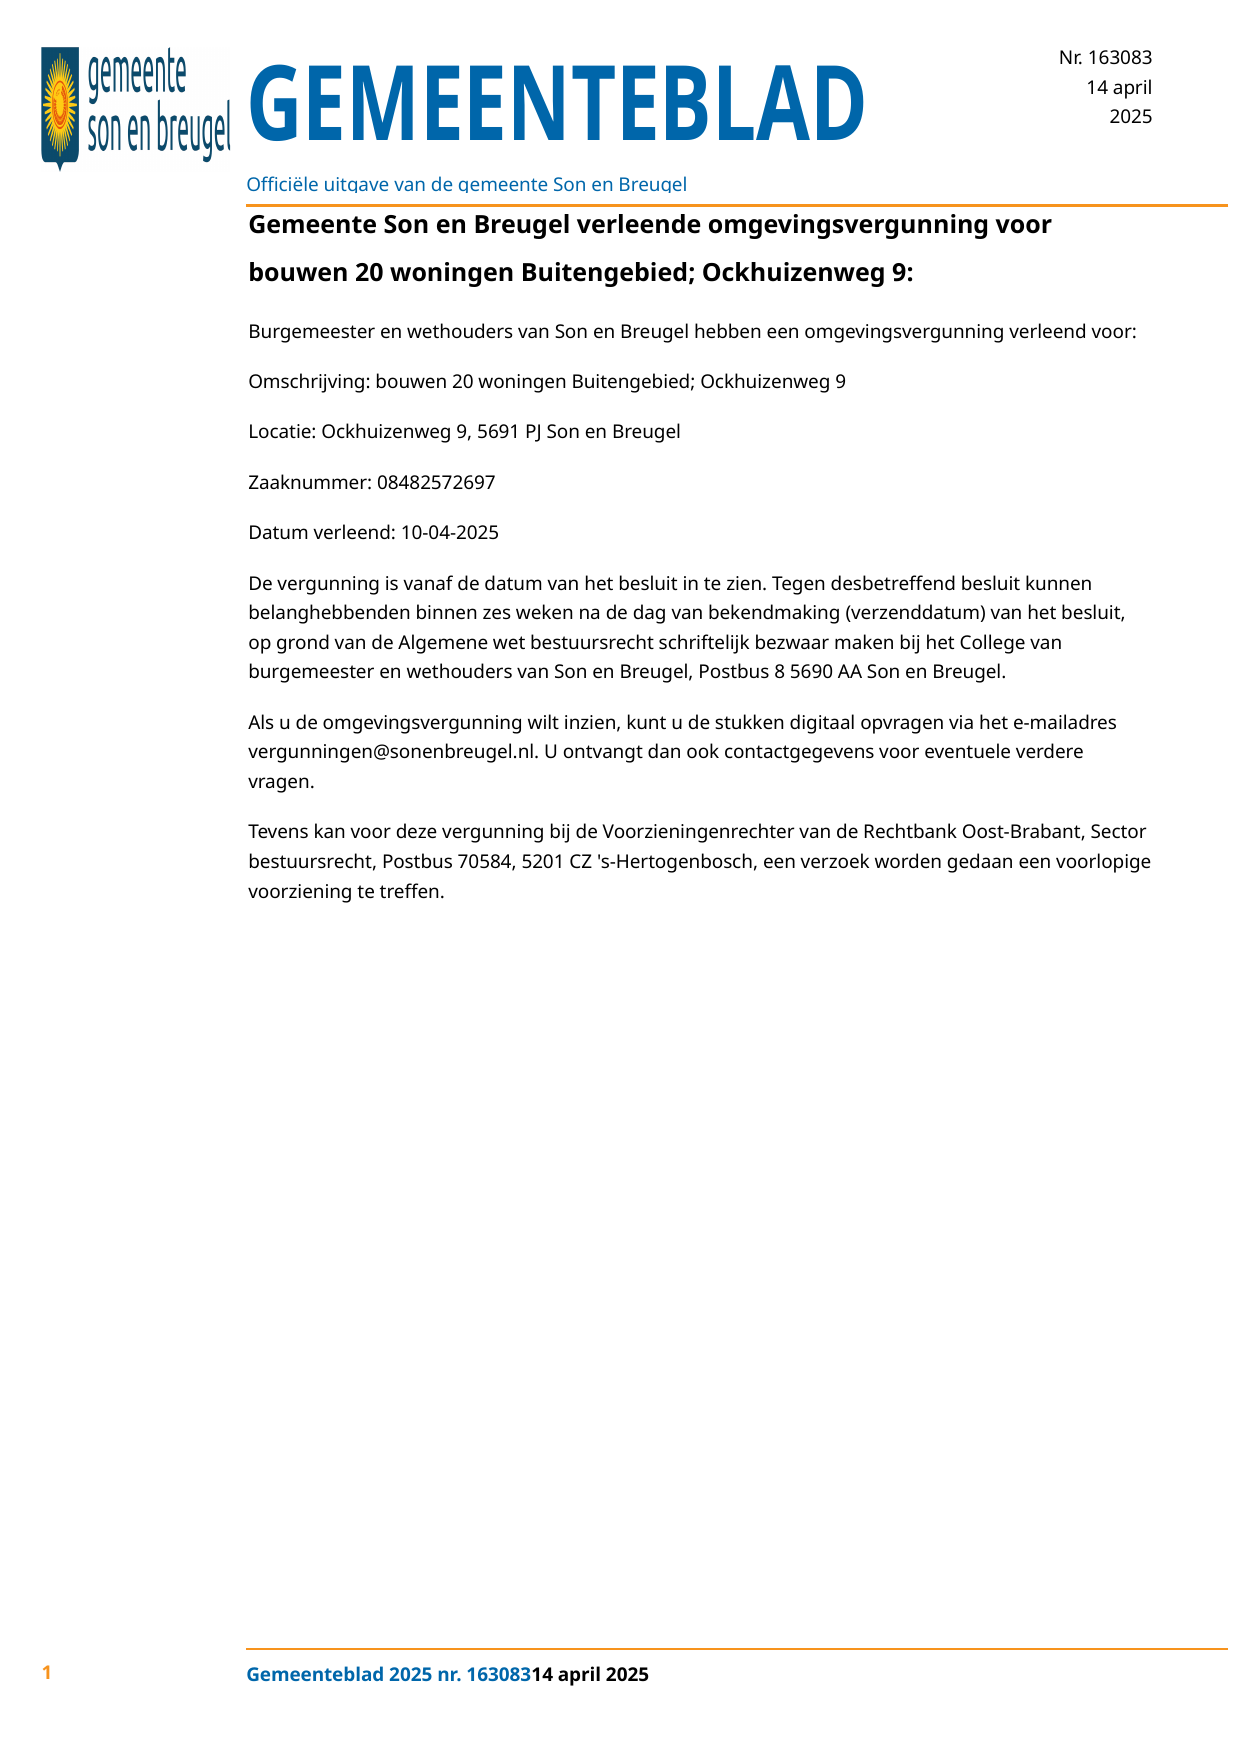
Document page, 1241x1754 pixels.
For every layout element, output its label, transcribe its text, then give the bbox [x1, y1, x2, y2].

text De vergunning is vanaf de datum van het besluit in te zien. Tegen desbetreffend besluit kunnen belanghebbenden binnen zes weken na de dag van bekendmaking (verzenddatum) van het besluit, op grond van de Algemene wet bestuursrecht schriftelijk bezwaar maken bij het College van burgemeester en wethouders van Son en Breugel, Postbus 8 5690 AA Son en Breugel. [248, 570, 1152, 684]
text Datum verleend: 10-04-2025 [248, 519, 1152, 545]
text Als u de omgevingsvergunning wilt inzien, kunt u de stukken digitaal opvragen via het e-mailadres vergunningen@sonenbreugel.nl. U ontvangt dan ook contactgegevens voor eventuele verdere vragen. [248, 709, 1152, 794]
text Burgemeester en wethouders van Son en Breugel hebben een omgevingsvergunning verleend voor: [248, 318, 1152, 344]
text Locatie: Ockhuizenweg 9, 5691 PJ Son en Breugel [248, 419, 1152, 444]
text Omschrijving: bouwen 20 woningen Buitengebied; Ockhuizenweg 9 [248, 368, 1152, 394]
picture [41, 47, 231, 172]
text Gemeente Son en Breugel verleende omgevingsvergunning voor bouwen 20 woningen Buitengebied; Ockhuizenweg 9: [248, 207, 1152, 288]
text Tevens kan voor deze vergunning bij de Voorzieningenrechter van de Rechtbank Oost-Brabant, Sector bestuursrecht, Postbus 70584, 5201 CZ 's-Hertogenbosch, een verzoek worden gedaan een voorlopige voorziening te treffen. [248, 819, 1152, 904]
text Zaaknummer: 08482572697 [248, 469, 1152, 495]
